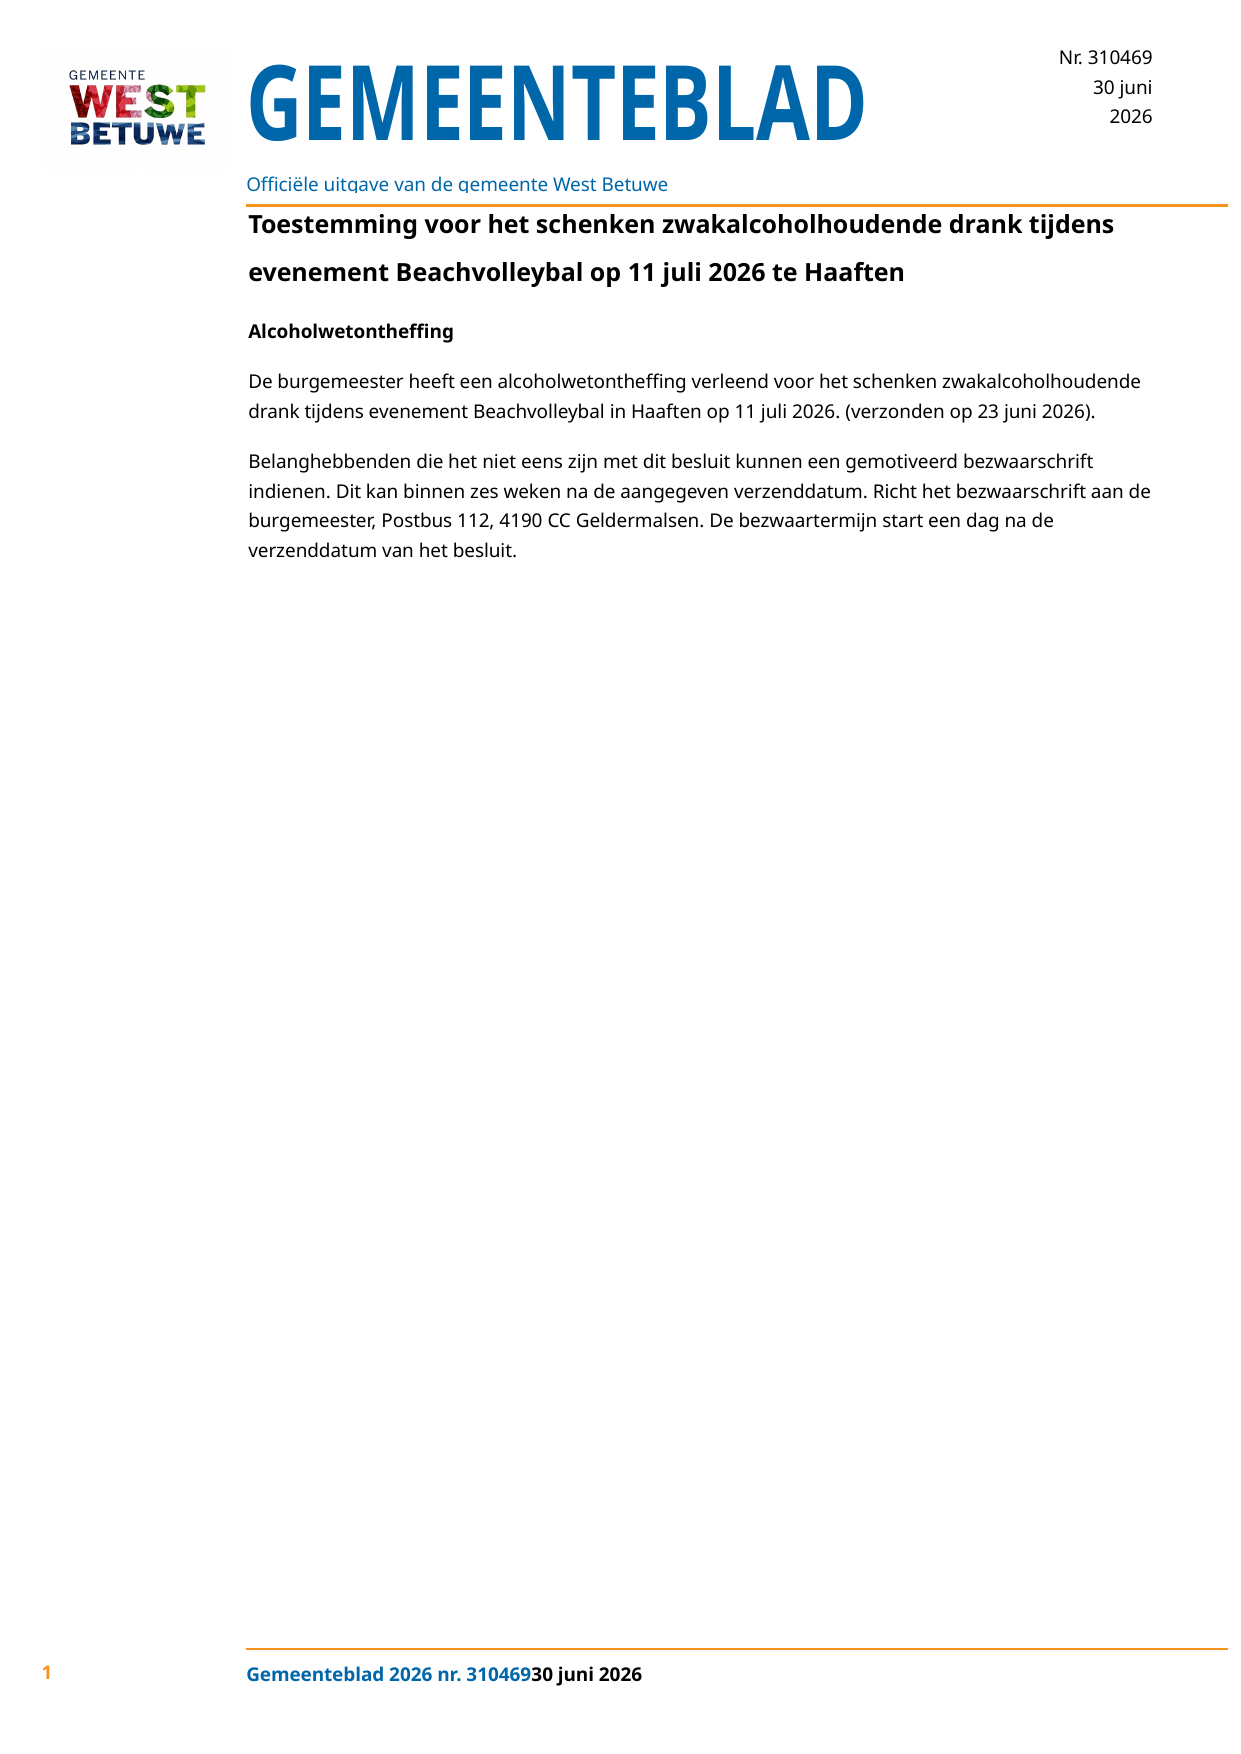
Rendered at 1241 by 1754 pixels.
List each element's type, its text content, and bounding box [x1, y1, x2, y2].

text Belanghebbenden die het niet eens zijn met dit besluit kunnen een gemotiveerd bezwaarschrift indienen. Dit kan binnen zes weken na de aangegeven verzenddatum. Richt het bezwaarschrift aan de burgemeester, Postbus 112, 4190 CC Geldermalsen. De bezwaartermijn start een dag na de verzenddatum van het besluit. [248, 448, 1152, 563]
picture [41, 47, 231, 172]
text Alcoholwetontheffing [248, 318, 1152, 344]
text Toestemming voor het schenken zwakalcoholhoudende drank tijdens evenement Beachvolleybal op 11 juli 2026 te Haaften [248, 207, 1152, 288]
text De burgemeester heeft een alcoholwetontheffing verleend voor het schenken zwakalcoholhoudende drank tijdens evenement Beachvolleybal in Haaften op 11 juli 2026. (verzonden op 23 juni 2026). [248, 368, 1152, 424]
